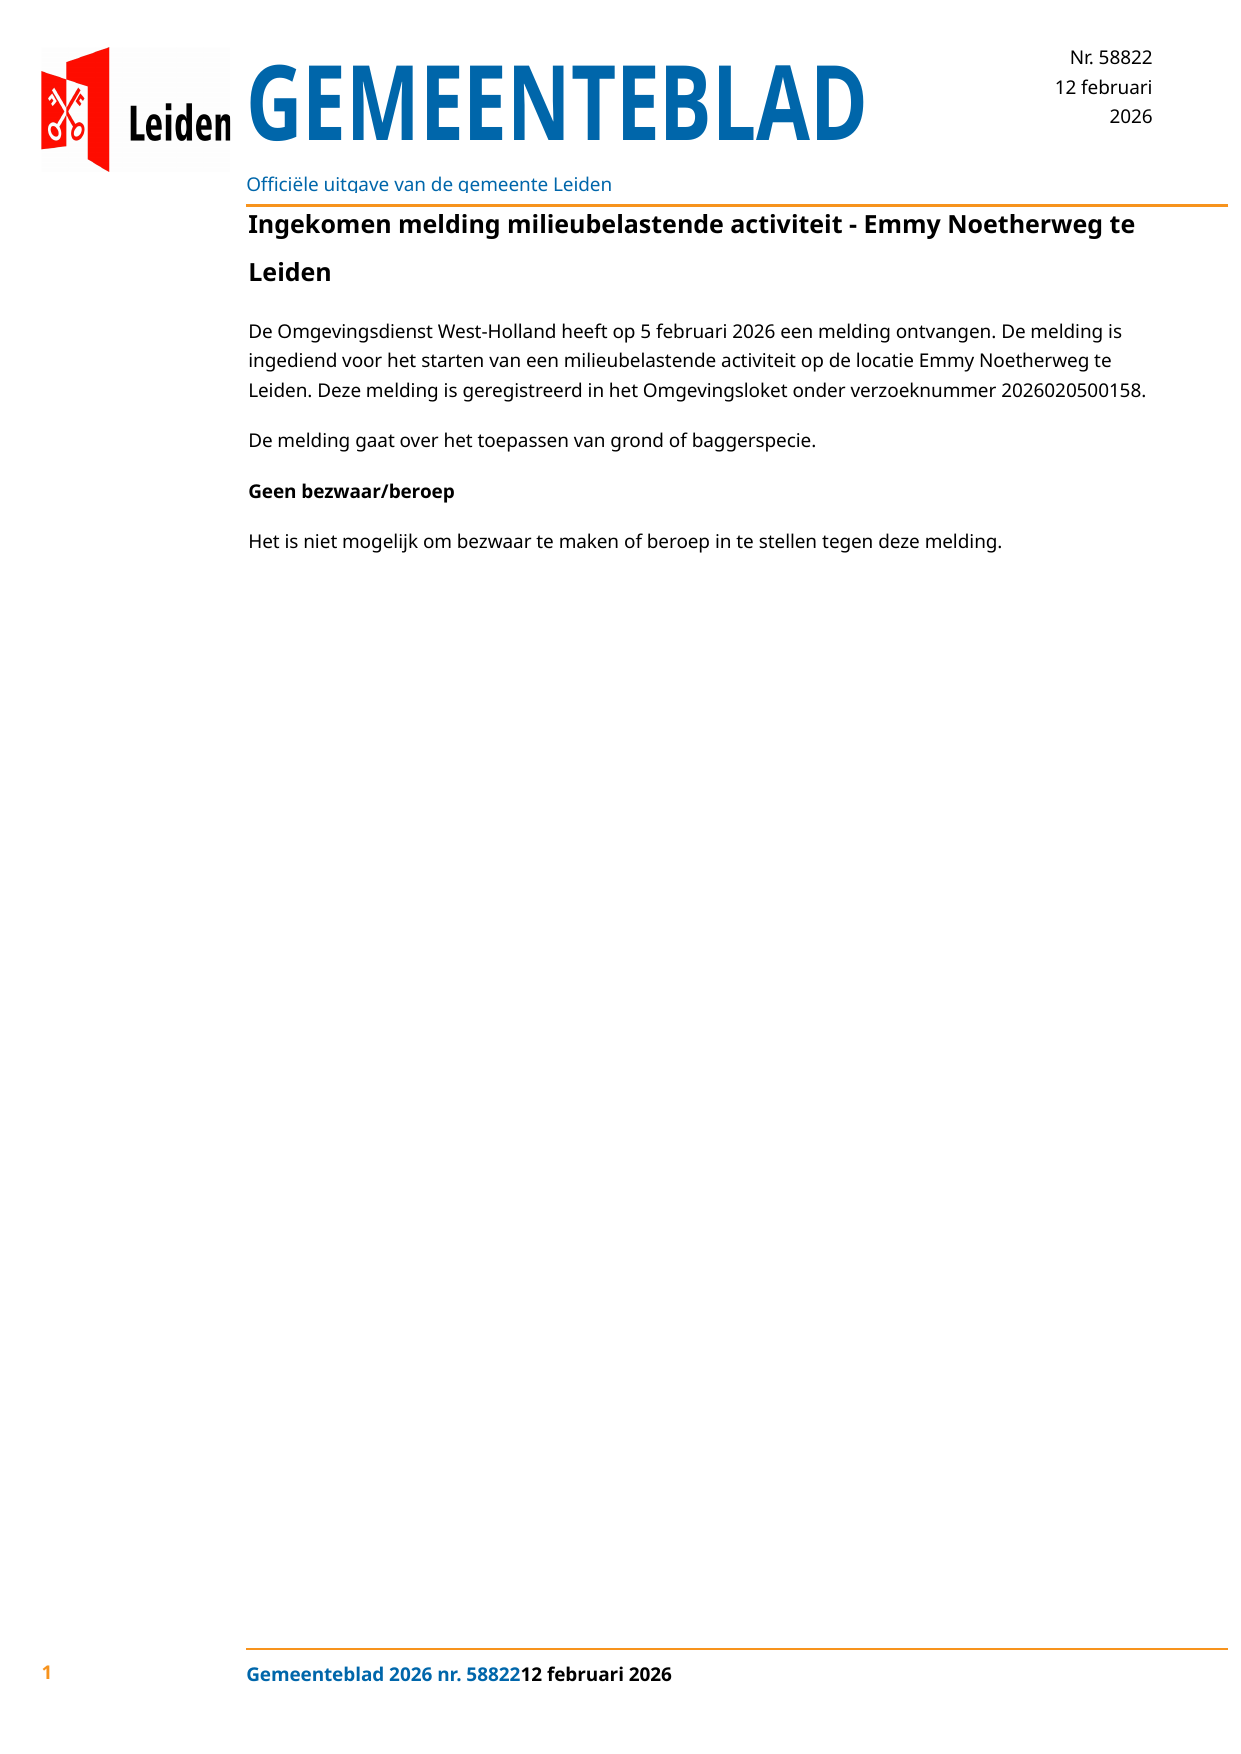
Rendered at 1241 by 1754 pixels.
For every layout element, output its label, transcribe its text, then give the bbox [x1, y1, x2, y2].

text Ingekomen melding milieubelastende activiteit - Emmy Noetherweg te Leiden [248, 207, 1152, 288]
text Geen bezwaar/beroep [248, 478, 1152, 504]
text De Omgevingsdienst West-Holland heeft op 5 februari 2026 een melding ontvangen. De melding is ingediend voor het starten van een milieubelastende activiteit op de locatie Emmy Noetherweg te Leiden. Deze melding is geregistreerd in het Omgevingsloket onder verzoeknummer 2026020500158. [248, 318, 1152, 403]
text Het is niet mogelijk om bezwaar te maken of beroep in te stellen tegen deze melding. [248, 528, 1152, 554]
text De melding gaat over het toepassen van grond of baggerspecie. [248, 427, 1152, 453]
picture [41, 47, 231, 172]
